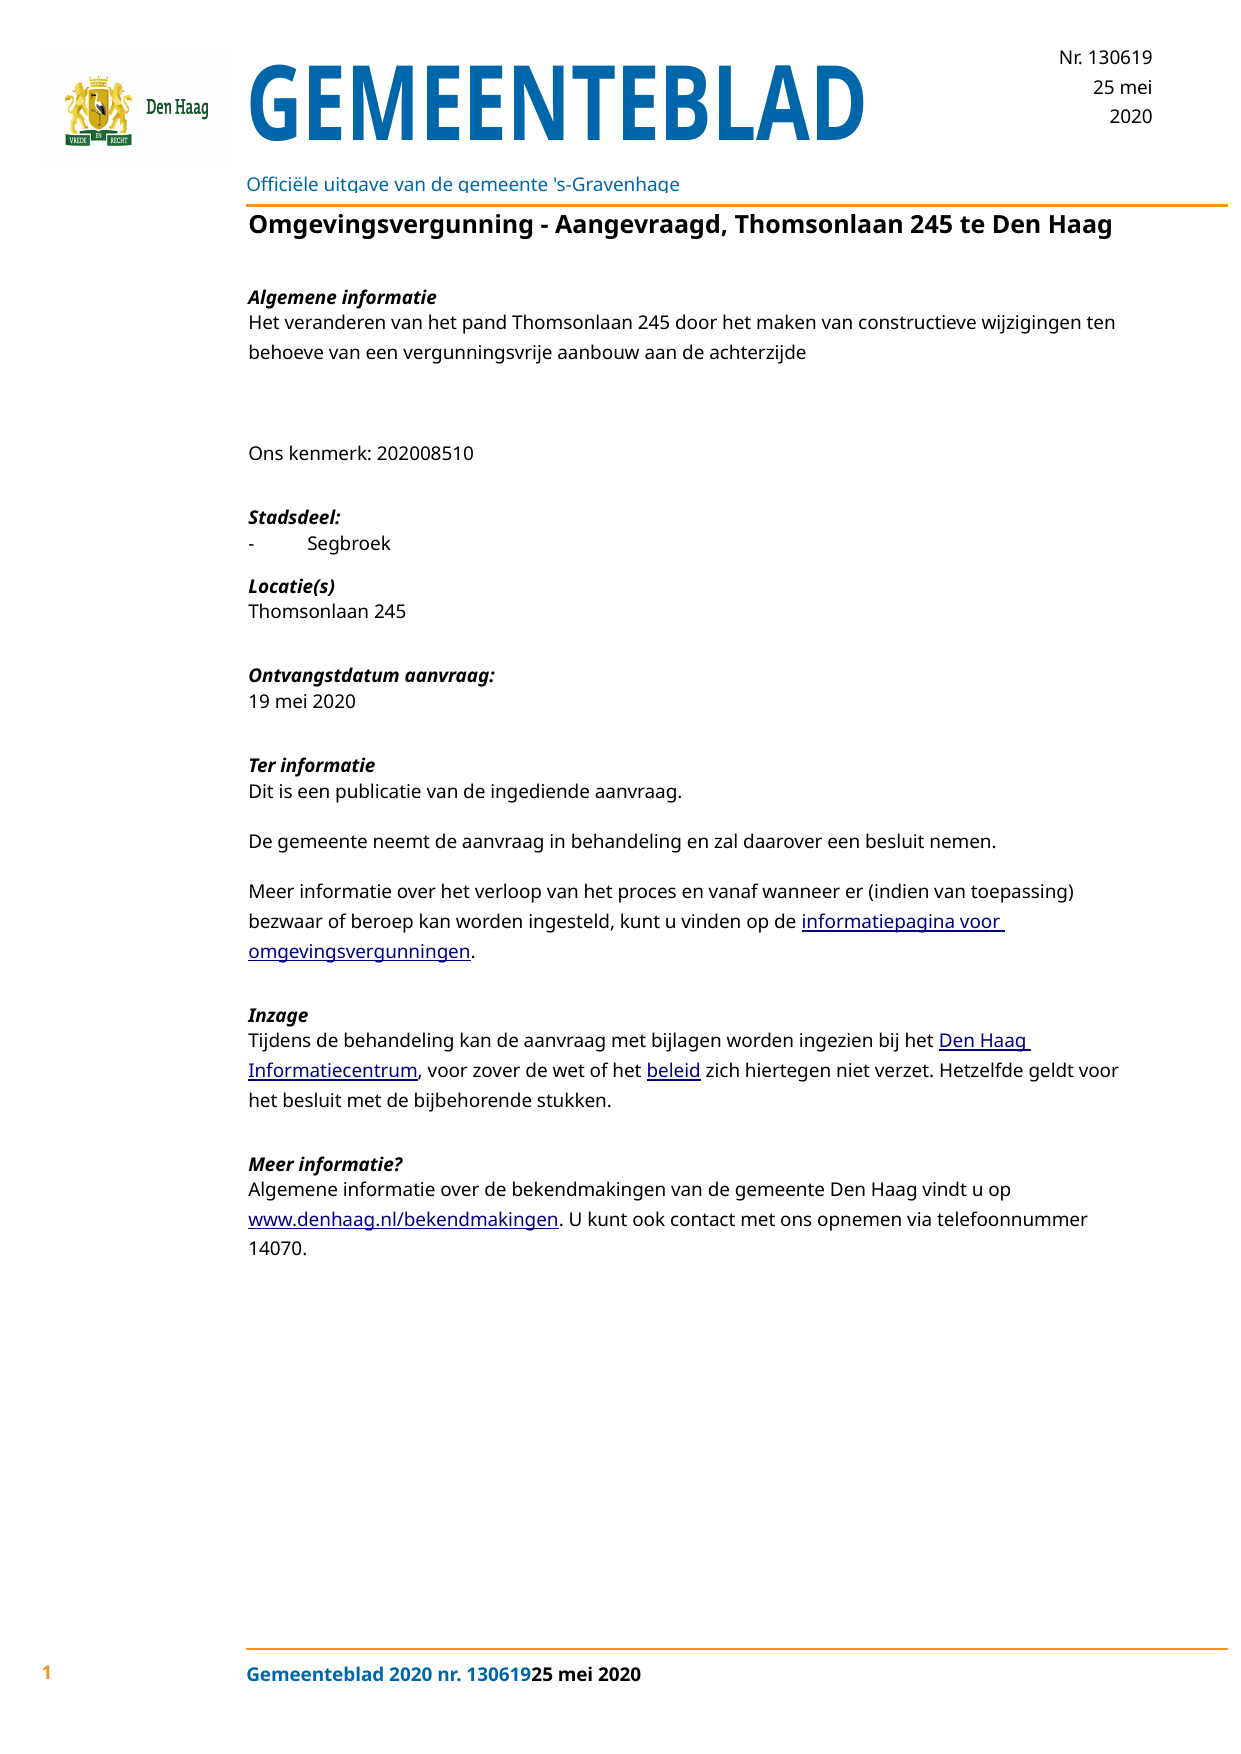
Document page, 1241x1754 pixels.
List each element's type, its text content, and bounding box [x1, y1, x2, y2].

list Segbroek [248, 530, 1152, 555]
picture [41, 47, 231, 172]
text Ontvangstdatum aanvraag: [248, 662, 1152, 688]
text Meer informatie? [248, 1151, 1152, 1176]
text Stadsdeel: [248, 504, 1152, 530]
text Tijdens de behandeling kan de aanvraag met bijlagen worden ingezien bij het Den Haag Informatiecentrum, voor zover de wet of het beleid zich hiertegen niet verzet. Hetzelfde geldt voor het besluit met de bijbehorende stukken. [248, 1028, 1152, 1112]
text De gemeente neemt de aanvraag in behandeling en zal daarover een besluit nemen. [248, 828, 1152, 854]
text Algemene informatie [248, 284, 1152, 309]
text Algemene informatie over de bekendmakingen van de gemeente Den Haag vindt u op www.denhaag.nl/bekendmakingen. U kunt ook contact met ons opnemen via telefoonnummer 14070. [248, 1176, 1152, 1261]
text Thomsonlaan 245 [248, 598, 1152, 624]
text Omgevingsvergunning - Aangevraagd, Thomsonlaan 245 te Den Haag [248, 207, 1152, 241]
text Ter informatie [248, 752, 1152, 778]
text Ons kenmerk: 202008510 [248, 440, 1152, 466]
text Inzage [248, 1002, 1152, 1028]
text Dit is een publicatie van de ingediende aanvraag. [248, 778, 1152, 804]
text Meer informatie over het verloop van het proces en vanaf wanneer er (indien van toepassing) bezwaar of beroep kan worden ingesteld, kunt u vinden op de informatiepagina voor omgevingsvergunningen. [248, 879, 1152, 964]
text Locatie(s) [248, 573, 1152, 598]
text 19 mei 2020 [248, 688, 1152, 714]
text Het veranderen van het pand Thomsonlaan 245 door het maken van constructieve wijzigingen ten behoeve van een vergunningsvrije aanbouw aan de achterzijde [248, 309, 1152, 365]
